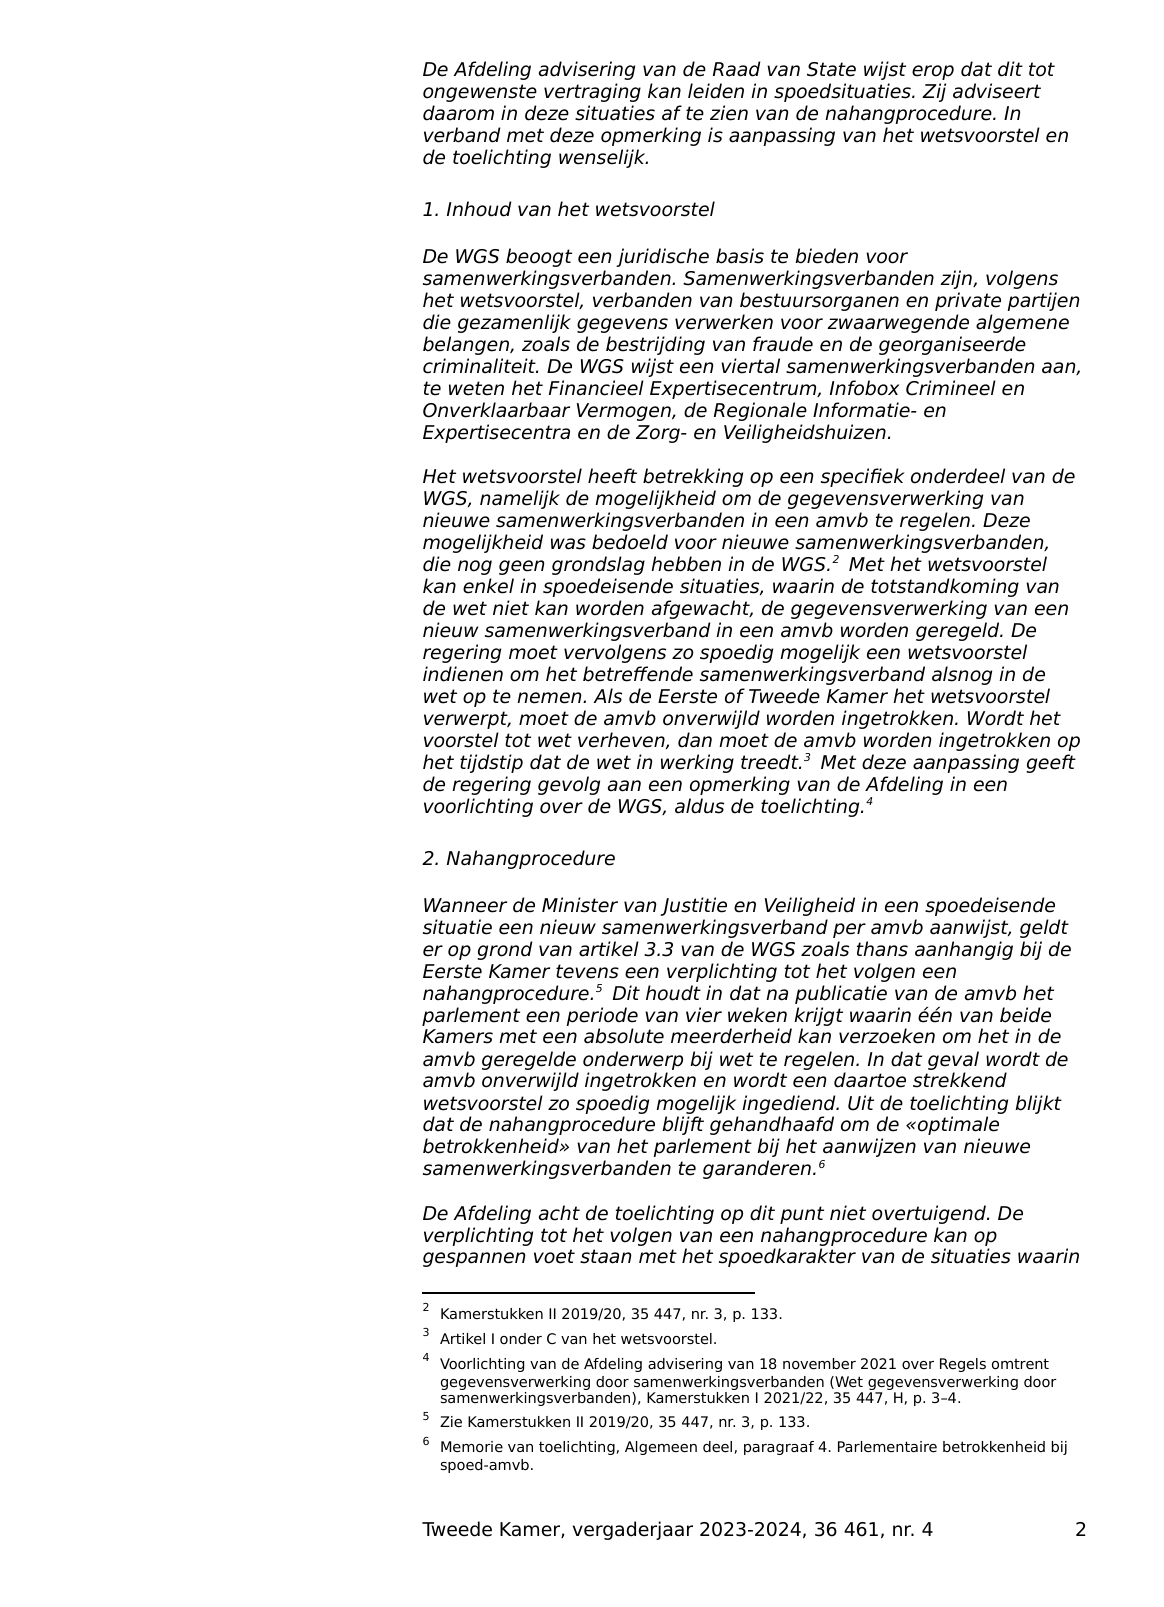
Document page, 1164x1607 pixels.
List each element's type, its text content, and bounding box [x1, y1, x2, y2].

text Wanneer de Minister van Justitie en Veiligheid in een spoedeisende situatie een nieuw samenwerkingsverband per amvb aanwijst, geldt er op grond van artikel 3.3 van de WGS zoals thans aanhangig bij de Eerste Kamer tevens een verplichting tot het volgen een nahangprocedure. Dit houdt in dat na publicatie van de amvb het parlement een periode van vier weken krijgt waarin één van beide Kamers met een absolute meerderheid kan verzoeken om het in de amvb geregelde onderwerp bij wet te regelen. In dat geval wordt de amvb onverwijld ingetrokken en wordt een daartoe strekkend wetsvoorstel zo spoedig mogelijk ingediend. Uit de toelichting blijkt dat de nahangprocedure blijft gehandhaafd om de «optimale betrokkenheid» van het parlement bij het aanwijzen van nieuwe samenwerkingsverbanden te garanderen. [422, 894, 1087, 1180]
text De Afdeling advisering van de Raad van State wijst erop dat dit tot ongewenste vertraging kan leiden in spoedsituaties. Zij adviseert daarom in deze situaties af te zien van de nahangprocedure. In verband met deze opmerking is aanpassing van het wetsvoorstel en de toelichting wenselijk. [422, 59, 1087, 169]
text Voorlichting van de Afdeling advisering van 18 november 2021 over Regels omtrent gegevensverwerking door samenwerkingsverbanden (Wet gegevensverwerking door samenwerkingsverbanden), Kamerstukken I 2021/22, 35 447, H, p. 3–4. [422, 1352, 1087, 1407]
text De Afdeling acht de toelichting op dit punt niet overtuigend. De verplichting tot het volgen van een nahangprocedure kan op gespannen voet staan met het spoedkarakter van de situaties waarin [422, 1202, 1087, 1268]
text Het wetsvoorstel heeft betrekking op een specifiek onderdeel van de WGS, namelijk de mogelijkheid om de gegevensverwerking van nieuwe samenwerkingsverbanden in een amvb te regelen. Deze mogelijkheid was bedoeld voor nieuwe samenwerkingsverbanden, die nog geen grondslag hebben in de WGS. Met het wetsvoorstel kan enkel in spoedeisende situaties, waarin de totstandkoming van de wet niet kan worden afgewacht, de gegevensverwerking van een nieuw samenwerkingsverband in een amvb worden geregeld. De regering moet vervolgens zo spoedig mogelijk een wetsvoorstel indienen om het betreffende samenwerkingsverband alsnog in de wet op te nemen. Als de Eerste of Tweede Kamer het wetsvoorstel verwerpt, moet de amvb onverwijld worden ingetrokken. Wordt het voorstel tot wet verheven, dan moet de amvb worden ingetrokken op het tijdstip dat de wet in werking treedt. Met deze aanpassing geeft de regering gevolg aan een opmerking van de Afdeling in een voorlichting over de WGS, aldus de toelichting. [422, 466, 1087, 818]
text Kamerstukken II 2019/20, 35 447, nr. 3, p. 133. [422, 1302, 1087, 1324]
text Zie Kamerstukken II 2019/20, 35 447, nr. 3, p. 133. [422, 1410, 1087, 1432]
text Memorie van toelichting, Algemeen deel, paragraaf 4. Parlementaire betrokkenheid bij spoed-amvb. [422, 1435, 1087, 1474]
text De WGS beoogt een juridische basis te bieden voor samenwerkingsverbanden. Samenwerkingsverbanden zijn, volgens het wetsvoorstel, verbanden van bestuursorganen en private partijen die gezamenlijk gegevens verwerken voor zwaarwegende algemene belangen, zoals de bestrijding van fraude en de georganiseerde criminaliteit. De WGS wijst een viertal samenwerkingsverbanden aan, te weten het Financieel Expertisecentrum, Infobox Crimineel en Onverklaarbaar Vermogen, de Regionale Informatie- en Expertisecentra en de Zorg- en Veiligheidshuizen. [422, 246, 1087, 444]
subtitle 1. Inhoud van het wetsvoorstel [422, 199, 1087, 221]
text Artikel I onder C van het wetsvoorstel. [422, 1327, 1087, 1349]
subtitle 2. Nahangprocedure [422, 848, 1087, 869]
